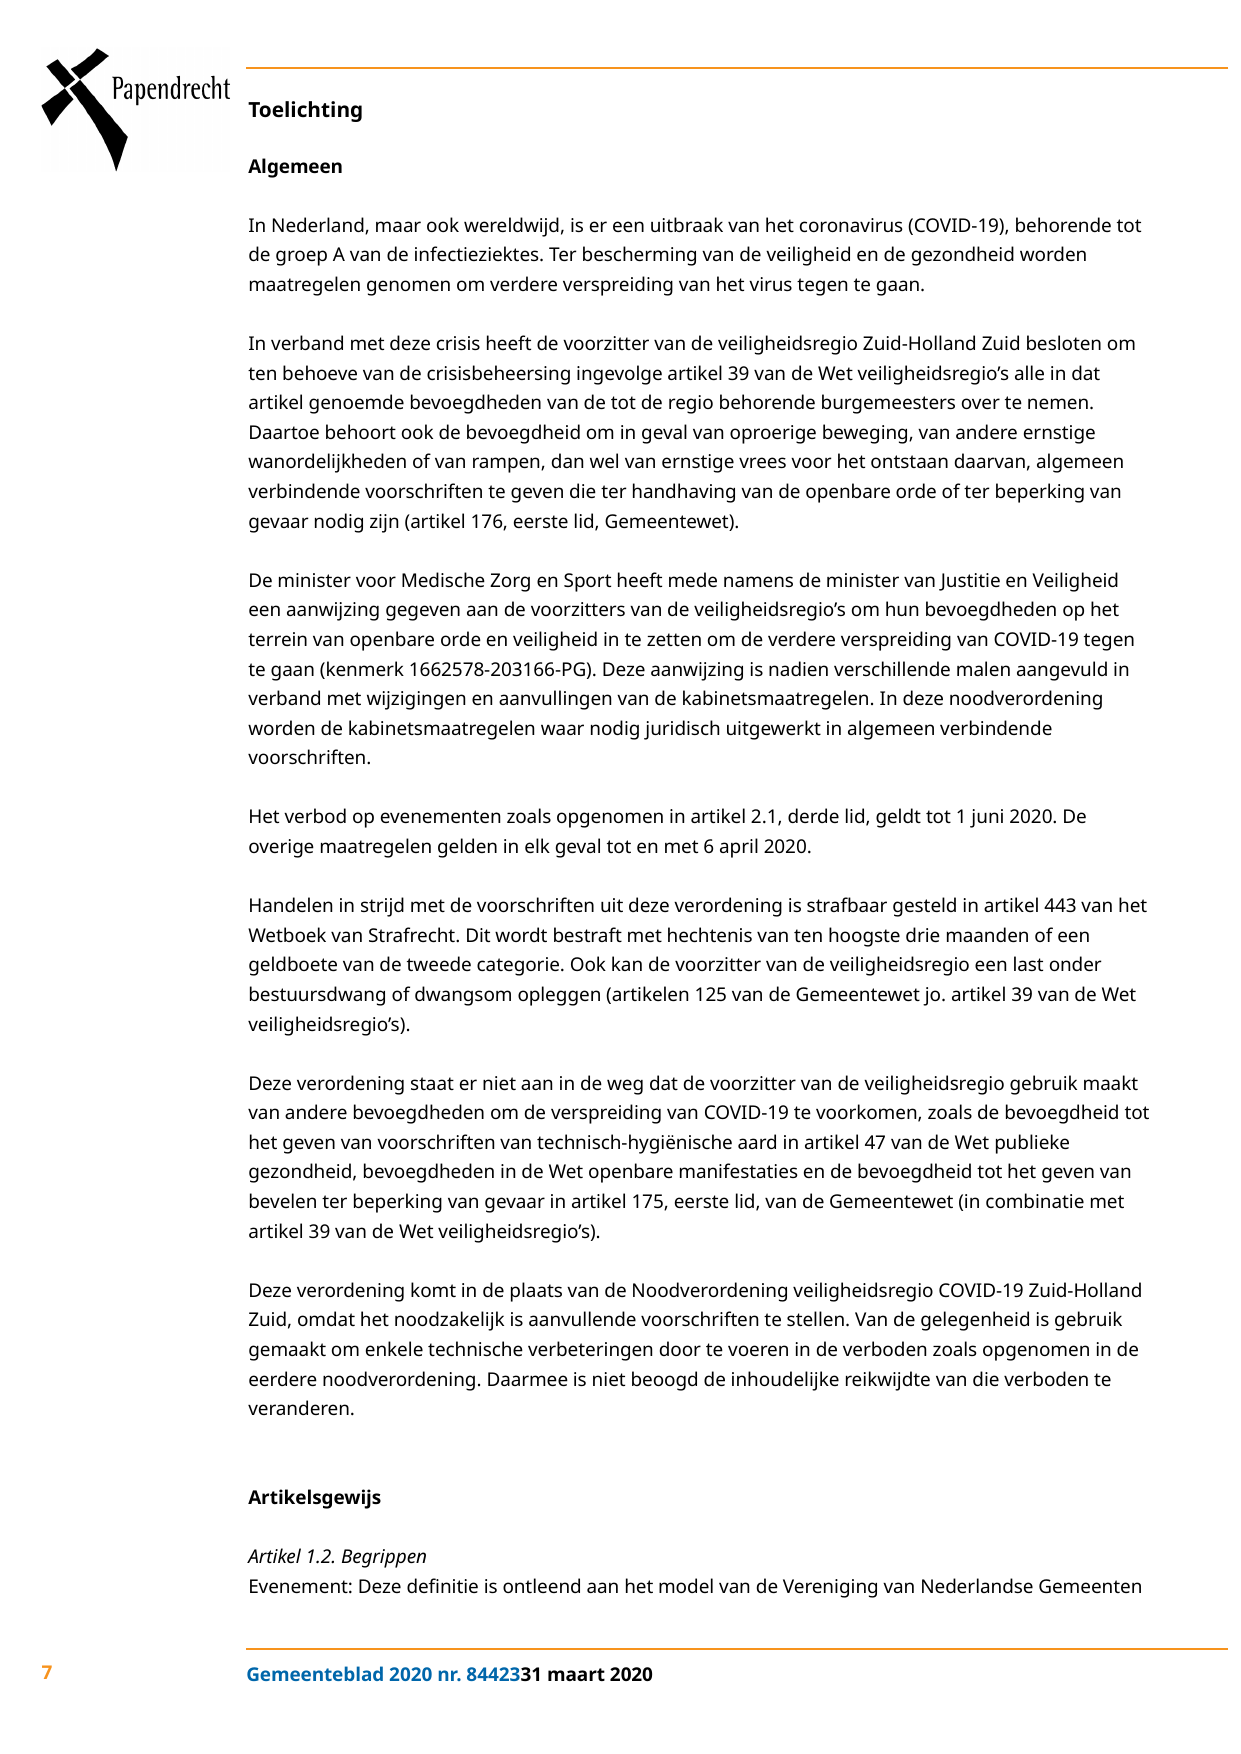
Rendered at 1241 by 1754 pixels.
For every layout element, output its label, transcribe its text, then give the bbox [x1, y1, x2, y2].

text Artikelsgewijs [248, 1484, 1152, 1510]
text Het verbod op evenementen zoals opgenomen in artikel 2.1, derde lid, geldt tot 1 juni 2020. De overige maatregelen gelden in elk geval tot en met 6 april 2020. [248, 804, 1152, 859]
text Deze verordening staat er niet aan in de weg dat de voorzitter van de veiligheidsregio gebruik maakt van andere bevoegdheden om de verspreiding van COVID-19 te voorkomen, zoals de bevoegdheid tot het geven van voorschriften van technisch-hygiënische aard in artikel 47 van de Wet publieke gezondheid, bevoegdheden in de Wet openbare manifestaties en de bevoegdheid tot het geven van bevelen ter beperking van gevaar in artikel 175, eerste lid, van de Gemeentewet (in combinatie met artikel 39 van de Wet veiligheidsregio’s). [248, 1070, 1152, 1244]
text Evenement: Deze definitie is ontleend aan het model van de Vereniging van Nederlandse Gemeenten [248, 1573, 1152, 1599]
text In Nederland, maar ook wereldwijd, is er een uitbraak van het coronavirus (COVID-19), behorende tot de groep A van de infectieziektes. Ter bescherming van de veiligheid en de gezondheid worden maatregelen genomen om verdere verspreiding van het virus tegen te gaan. [248, 212, 1152, 297]
text Deze verordening komt in de plaats van de Noodverordening veiligheidsregio COVID-19 Zuid-Holland Zuid, omdat het noodzakelijk is aanvullende voorschriften te stellen. Van de gelegenheid is gebruik gemaakt om enkele technische verbeteringen door te voeren in de verboden zoals opgenomen in de eerdere noodverordening. Daarmee is niet beoogd de inhoudelijke reikwijdte van die verboden te veranderen. [248, 1277, 1152, 1421]
text Handelen in strijd met de voorschriften uit deze verordening is strafbaar gesteld in artikel 443 van het Wetboek van Strafrecht. Dit wordt bestraft met hechtenis van ten hoogste drie maanden of een geldboete van de tweede categorie. Ook kan de voorzitter van de veiligheidsregio een last onder bestuursdwang of dwangsom opleggen (artikelen 125 van de Gemeentewet jo. artikel 39 van de Wet veiligheidsregio’s). [248, 892, 1152, 1037]
text De minister voor Medische Zorg en Sport heeft mede namens de minister van Justitie en Veiligheid een aanwijzing gegeven aan de voorzitters van de veiligheidsregio’s om hun bevoegdheden op het terrein van openbare orde en veiligheid in te zetten om de verdere verspreiding van COVID-19 tegen te gaan (kenmerk 1662578-203166-PG). Deze aanwijzing is nadien verschillende malen aangevuld in verband met wijzigingen en aanvullingen van de kabinetsmaatregelen. In deze noodverordening worden de kabinetsmaatregelen waar nodig juridisch uitgewerkt in algemeen verbindende voorschriften. [248, 567, 1152, 770]
text Algemeen [248, 153, 1152, 179]
text Artikel 1.2. Begrippen [248, 1543, 1152, 1569]
text In verband met deze crisis heeft de voorzitter van de veiligheidsregio Zuid-Holland Zuid besloten om ten behoeve van de crisisbeheersing ingevolge artikel 39 van de Wet veiligheidsregio’s alle in dat artikel genoemde bevoegdheden van de tot de regio behorende burgemeesters over te nemen. Daartoe behoort ook de bevoegdheid om in geval van oproerige beweging, van andere ernstige wanordelijkheden of van rampen, dan wel van ernstige vrees voor het ontstaan daarvan, algemeen verbindende voorschriften te geven die ter handhaving van de openbare orde of ter beperking van gevaar nodig zijn (artikel 176, eerste lid, Gemeentewet). [248, 330, 1152, 534]
text Toelichting [248, 95, 1152, 123]
picture [41, 47, 231, 172]
